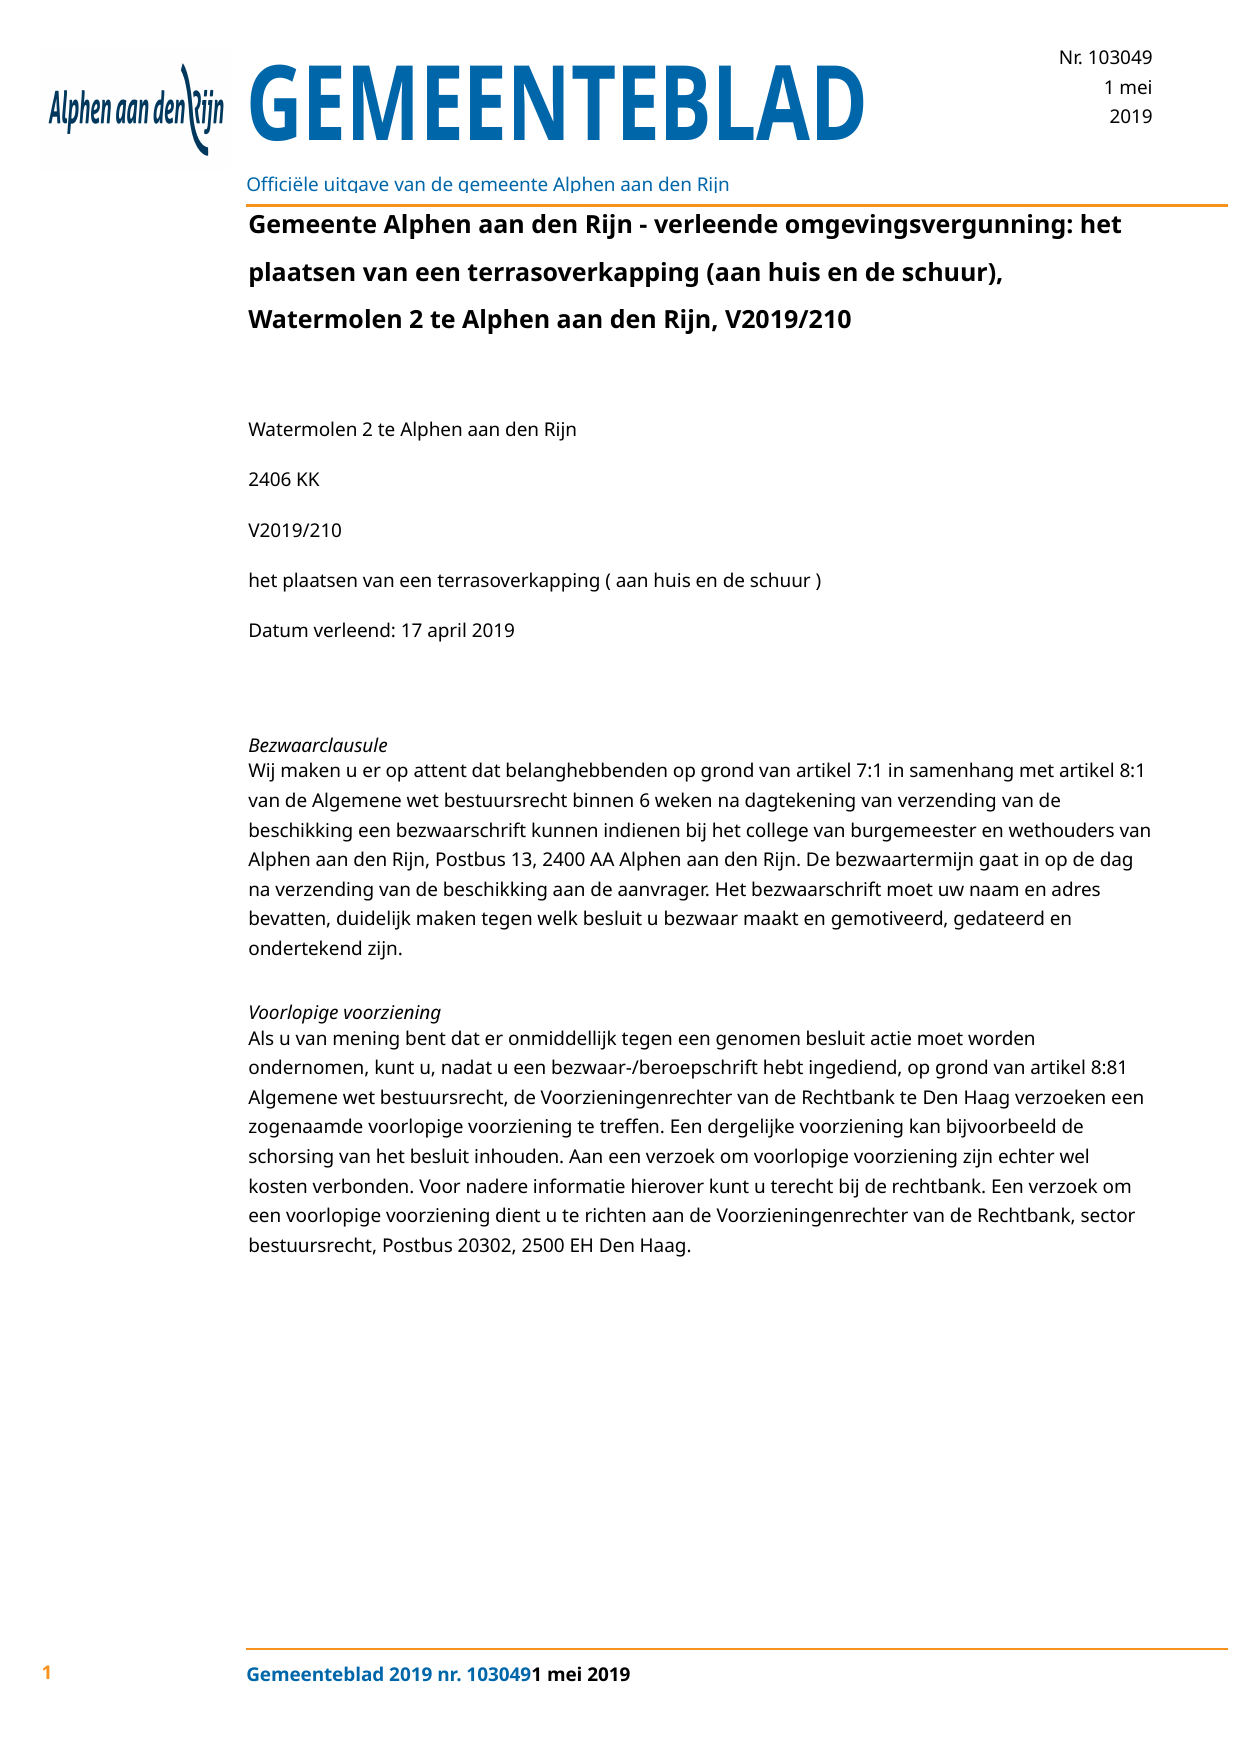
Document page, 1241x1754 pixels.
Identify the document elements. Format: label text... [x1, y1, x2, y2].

text Voorlopige voorziening [248, 999, 1152, 1025]
text Wij maken u er op attent dat belanghebbenden op grond van artikel 7:1 in samenhang met artikel 8:1 van de Algemene wet bestuursrecht binnen 6 weken na dagtekening van verzending van de beschikking een bezwaarschrift kunnen indienen bij het college van burgemeester en wethouders van Alphen aan den Rijn, Postbus 13, 2400 AA Alphen aan den Rijn. De bezwaartermijn gaat in op de dag na verzending van de beschikking aan de aanvrager. Het bezwaarschrift moet uw naam en adres bevatten, duidelijk maken tegen welk besluit u bezwaar maakt en gemotiveerd, gedateerd en ondertekend zijn. [248, 758, 1152, 961]
text Watermolen 2 te Alphen aan den Rijn [248, 416, 1152, 442]
text Datum verleend: 17 april 2019 [248, 618, 1152, 643]
text Gemeente Alphen aan den Rijn - verleende omgevingsvergunning: het plaatsen van een terrasoverkapping (aan huis en de schuur), Watermolen 2 te Alphen aan den Rijn, V2019/210 [248, 207, 1152, 336]
text het plaatsen van een terrasoverkapping ( aan huis en de schuur ) [248, 567, 1152, 593]
picture [41, 47, 231, 172]
text Bezwaarclausule [248, 732, 1152, 758]
text 2406 KK [248, 466, 1152, 492]
text V2019/210 [248, 517, 1152, 542]
text Als u van mening bent dat er onmiddellijk tegen een genomen besluit actie moet worden ondernomen, kunt u, nadat u een bezwaar-/beroepschrift hebt ingediend, op grond van artikel 8:81 Algemene wet bestuursrecht, de Voorzieningenrechter van de Rechtbank te Den Haag verzoeken een zogenaamde voorlopige voorziening te treffen. Een dergelijke voorziening kan bijvoorbeeld de schorsing van het besluit inhouden. Aan een verzoek om voorlopige voorziening zijn echter wel kosten verbonden. Voor nadere informatie hierover kunt u terecht bij de rechtbank. Een verzoek om een voorlopige voorziening dient u te richten aan de Voorzieningenrechter van de Rechtbank, sector bestuursrecht, Postbus 20302, 2500 EH Den Haag. [248, 1025, 1152, 1258]
